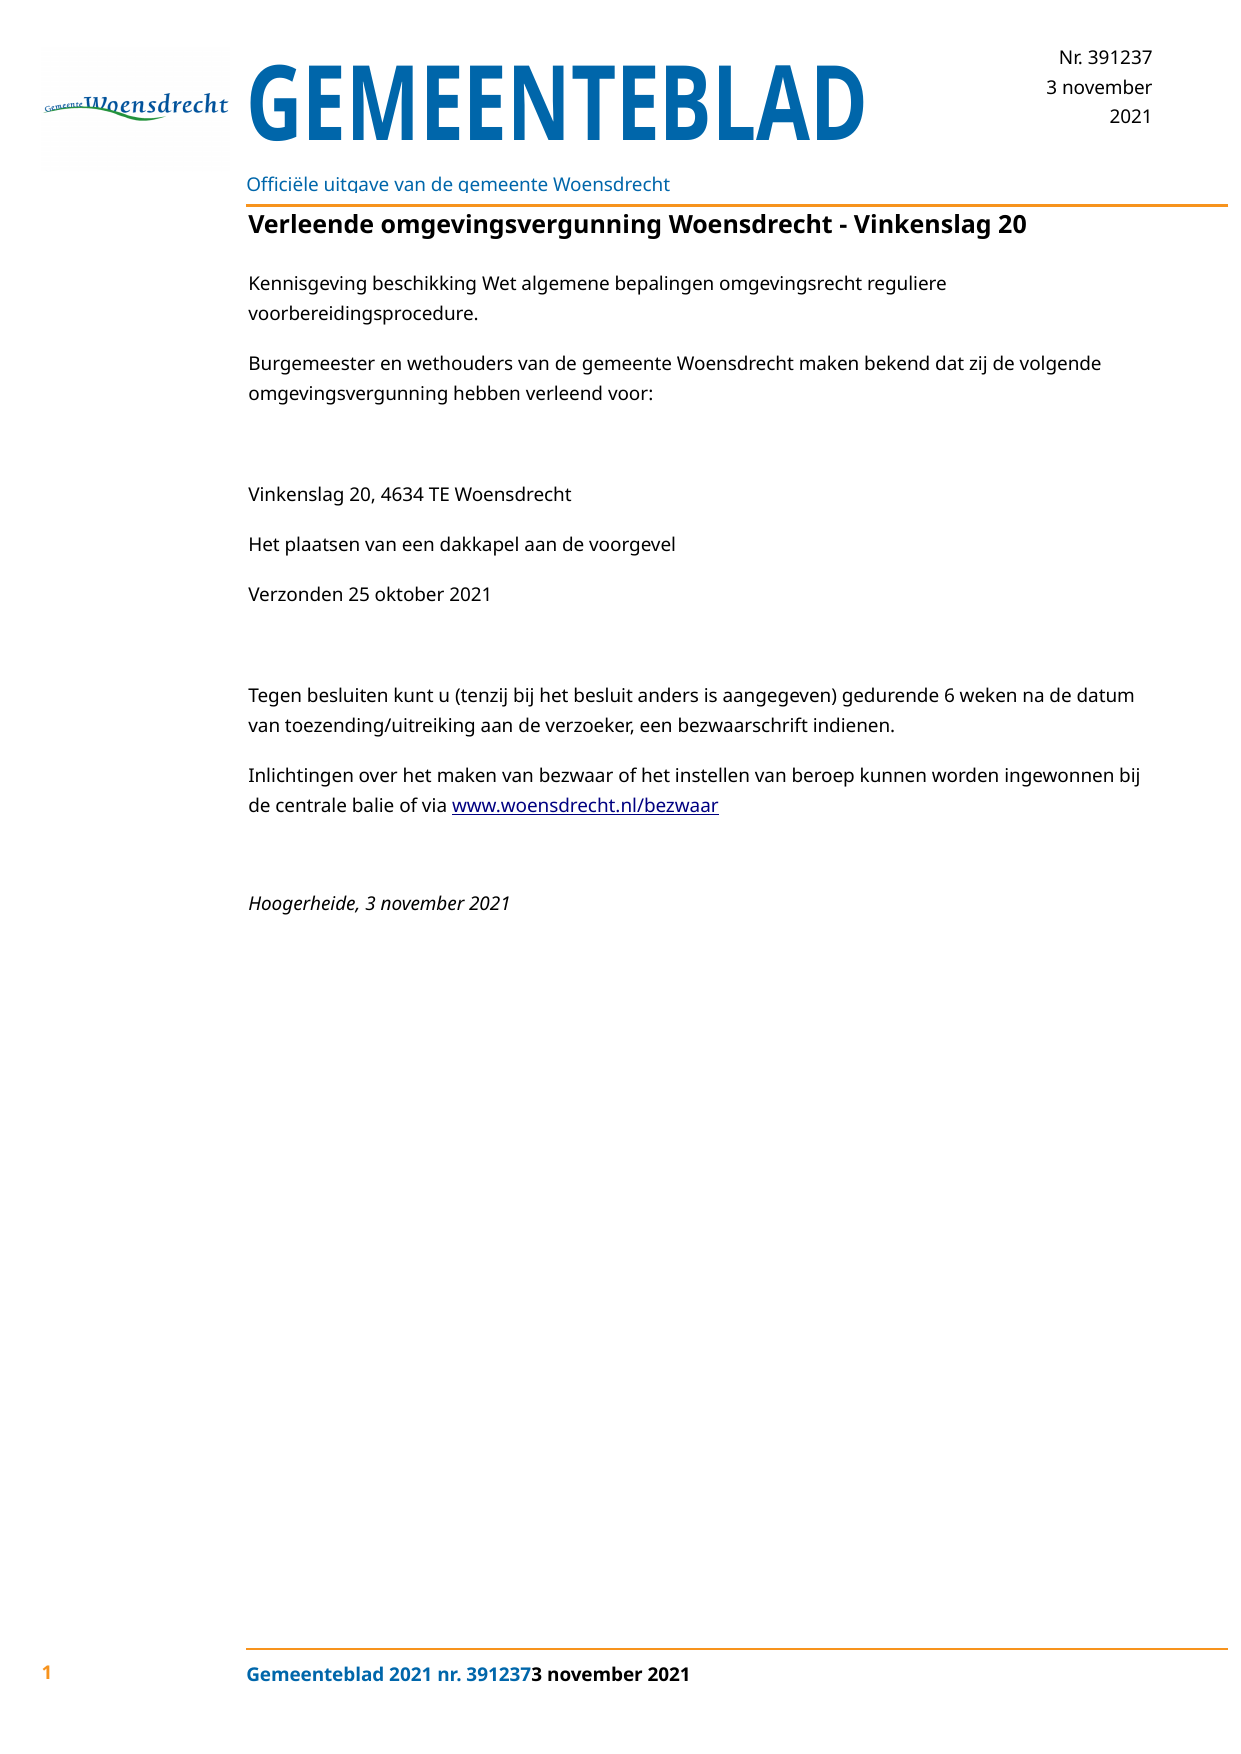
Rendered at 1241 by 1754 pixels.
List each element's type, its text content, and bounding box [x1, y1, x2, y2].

text Vinkenslag 20, 4634 TE Woensdrecht [248, 481, 1152, 506]
text Burgemeester en wethouders van de gemeente Woensdrecht maken bekend dat zij de volgende omgevingsvergunning hebben verleend voor: [248, 350, 1152, 406]
text Verleende omgevingsvergunning Woensdrecht - Vinkenslag 20 [248, 207, 1152, 241]
text Kennisgeving beschikking Wet algemene bepalingen omgevingsrecht reguliere voorbereidingsprocedure. [248, 270, 1152, 326]
picture [41, 47, 231, 172]
text Hoogerheide, 3 november 2021 [248, 890, 1152, 916]
text Inlichtingen over het maken van bezwaar of het instellen van beroep kunnen worden ingewonnen bij de centrale balie of via www.woensdrecht.nl/bezwaar [248, 762, 1152, 818]
text Verzonden 25 oktober 2021 [248, 582, 1152, 607]
text Tegen besluiten kunt u (tenzij bij het besluit anders is aangegeven) gedurende 6 weken na de datum van toezending/uitreiking aan de verzoeker, een bezwaarschrift indienen. [248, 682, 1152, 738]
text Het plaatsen van een dakkapel aan de voorgevel [248, 531, 1152, 557]
